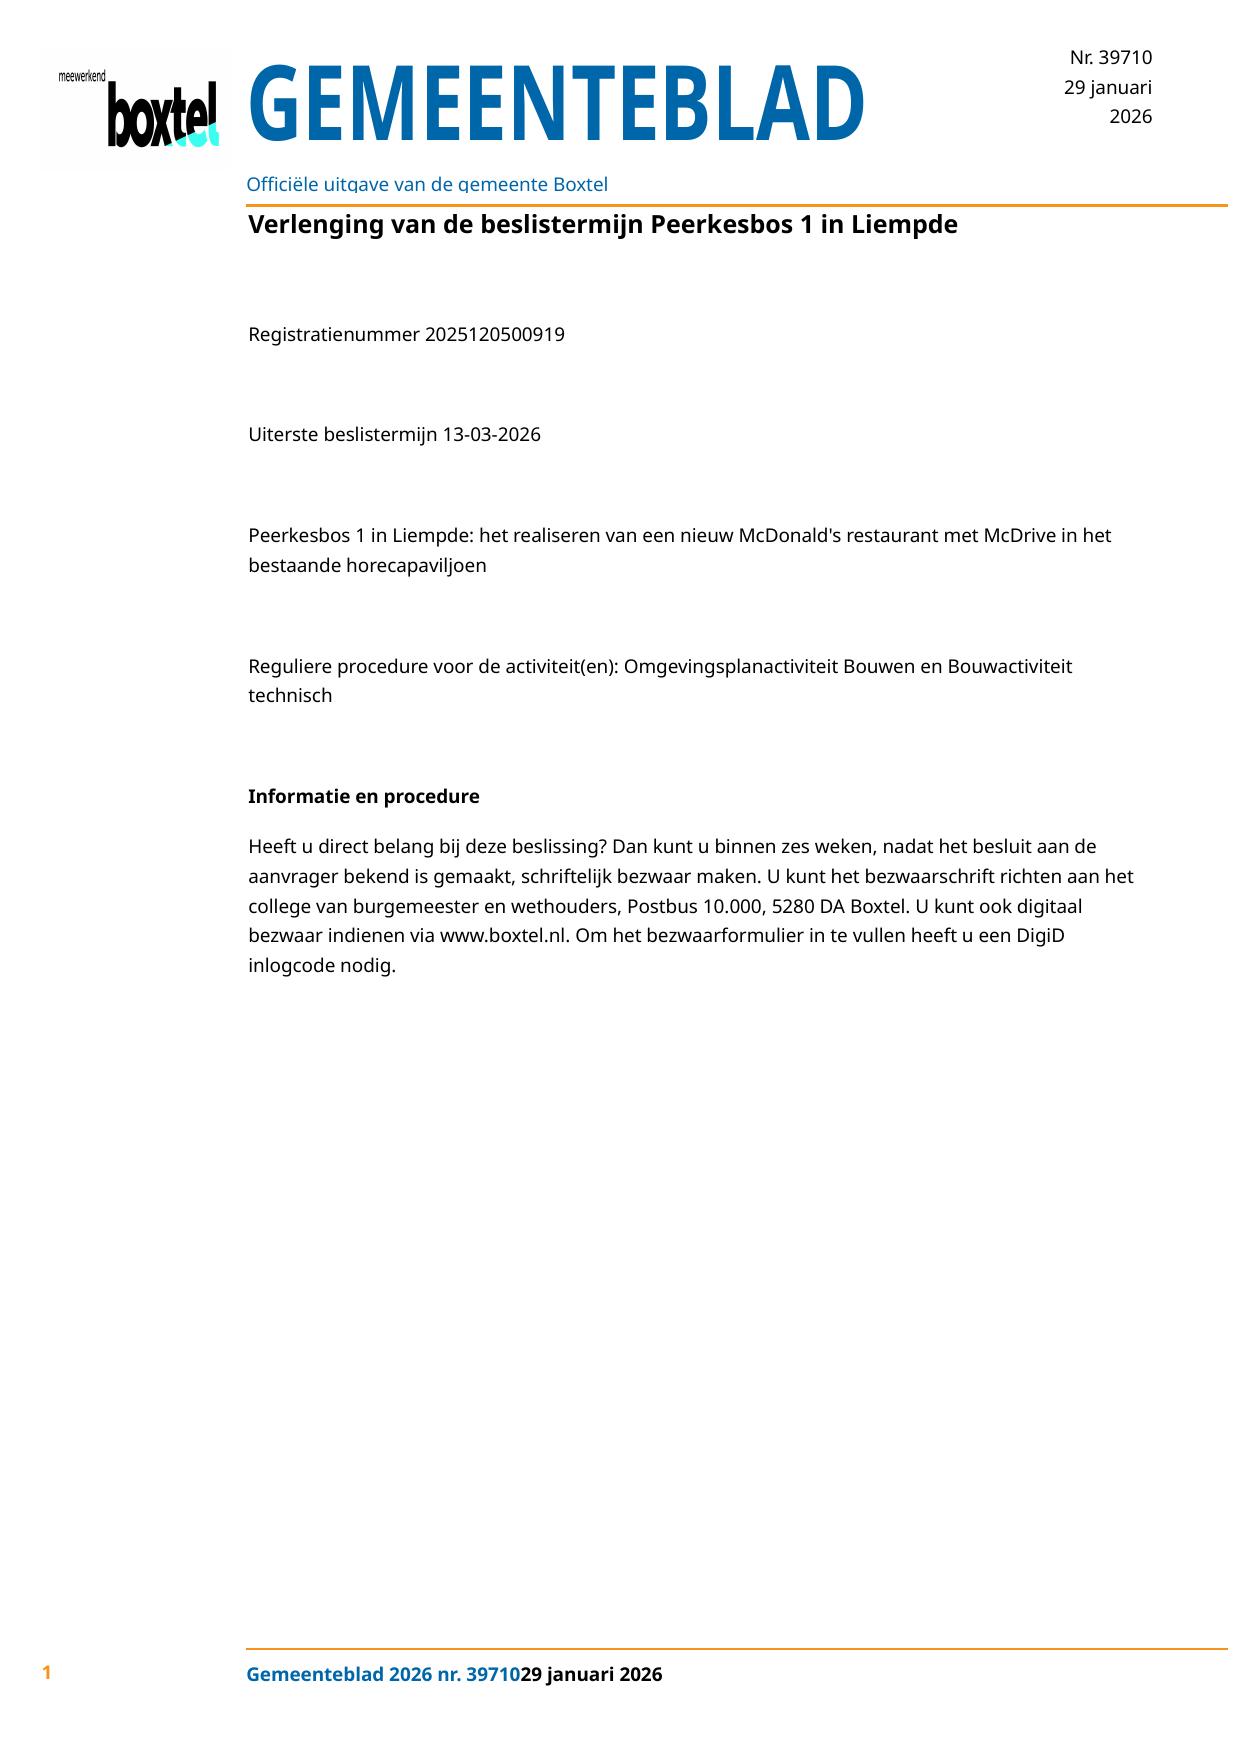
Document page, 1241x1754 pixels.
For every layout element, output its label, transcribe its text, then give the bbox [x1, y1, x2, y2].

text Reguliere procedure voor de activiteit(en): Omgevingsplanactiviteit Bouwen en Bouwactiviteit technisch [248, 653, 1152, 708]
text Uiterste beslistermijn 13-03-2026 [248, 422, 1152, 447]
text Informatie en procedure [248, 783, 1152, 809]
text Peerkesbos 1 in Liempde: het realiseren van een nieuw McDonald's restaurant met McDrive in het bestaande horecapaviljoen [248, 522, 1152, 578]
text Registratienummer 2025120500919 [248, 321, 1152, 346]
text Heeft u direct belang bij deze beslissing? Dan kunt u binnen zes weken, nadat het besluit aan de aanvrager bekend is gemaakt, schriftelijk bezwaar maken. U kunt het bezwaarschrift richten aan het college van burgemeester en wethouders, Postbus 10.000, 5280 DA Boxtel. U kunt ook digitaal bezwaar indienen via www.boxtel.nl. Om het bezwaarformulier in te vullen heeft u een DigiD inlogcode nodig. [248, 834, 1152, 978]
picture [41, 47, 231, 172]
text Verlenging van de beslistermijn Peerkesbos 1 in Liempde [248, 207, 1152, 241]
